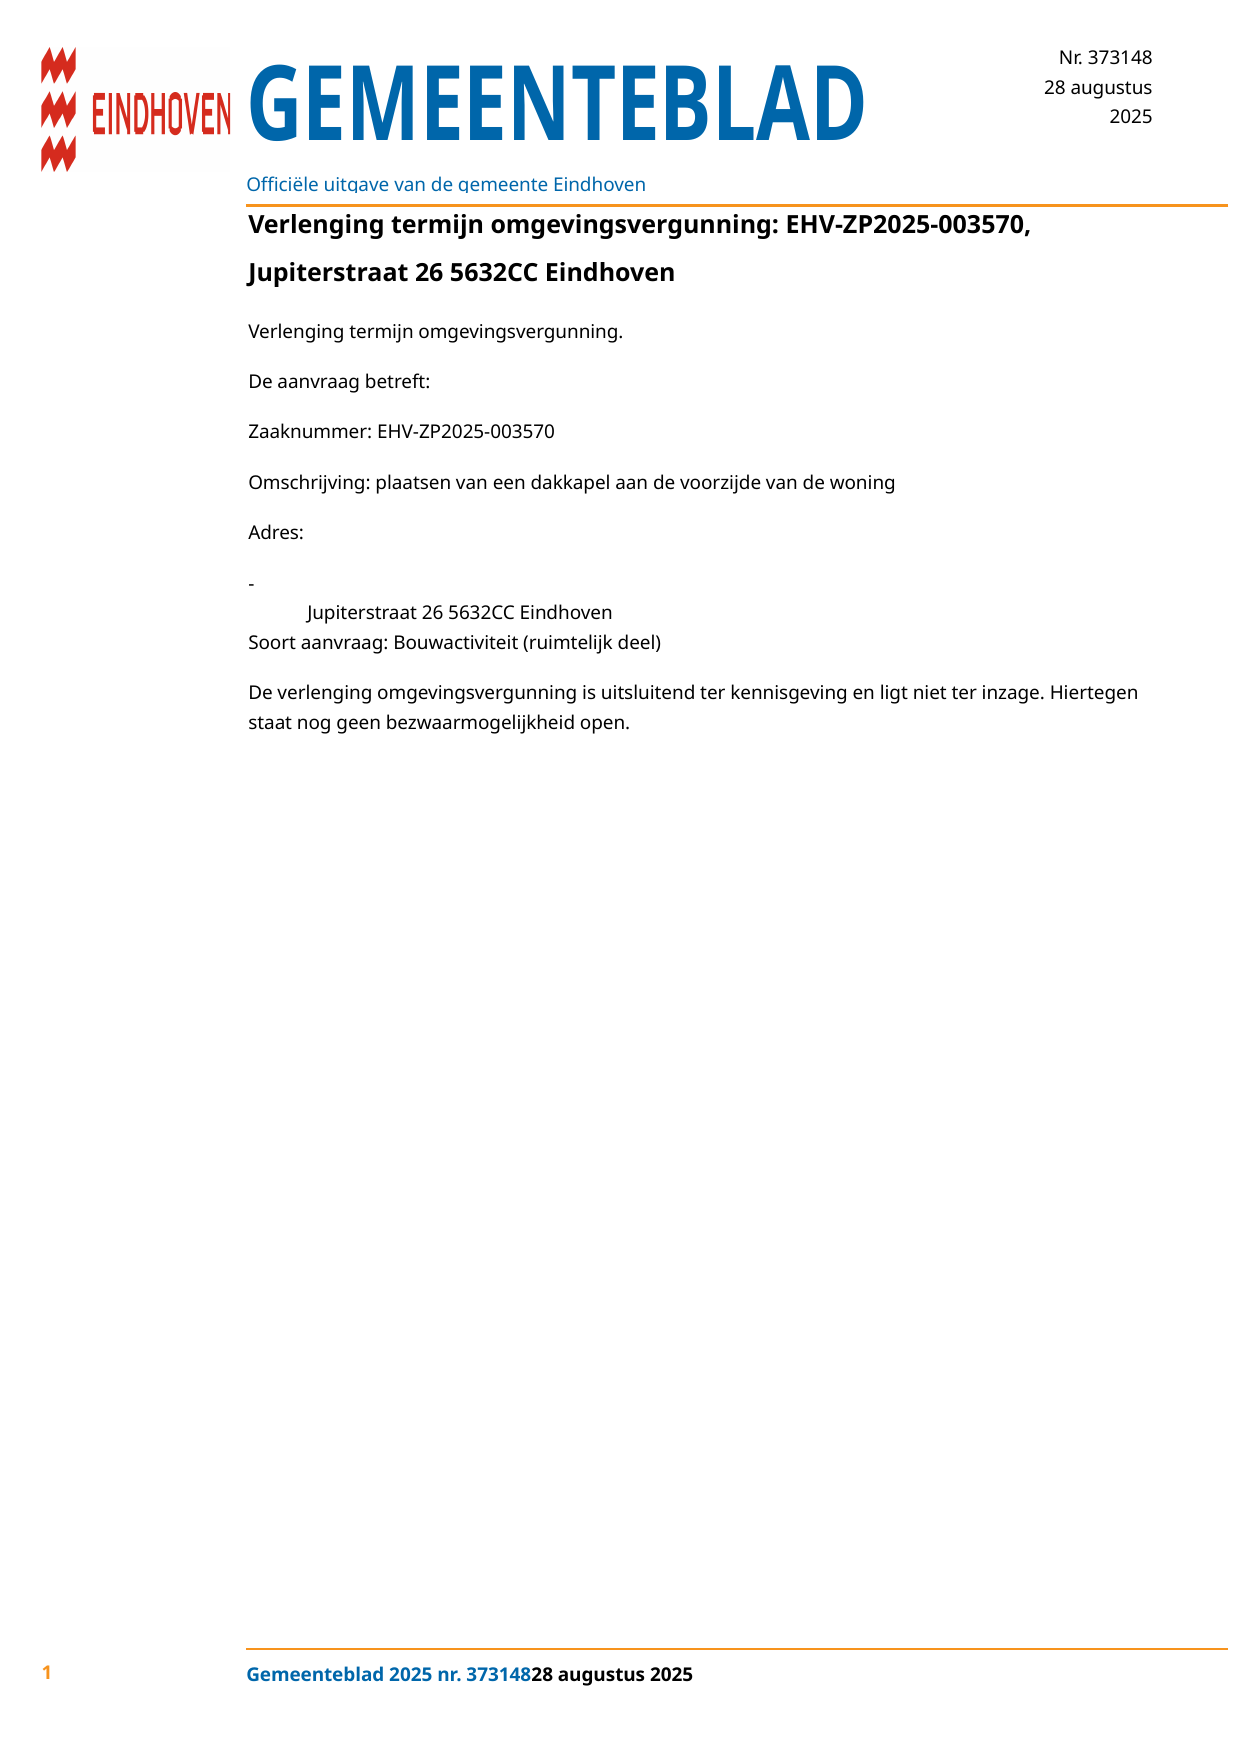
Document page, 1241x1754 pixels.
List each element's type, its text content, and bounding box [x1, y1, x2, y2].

text Verlenging termijn omgevingsvergunning: EHV-ZP2025-003570, Jupiterstraat 26 5632CC Eindhoven [248, 207, 1152, 288]
text Verlenging termijn omgevingsvergunning. [248, 318, 1152, 344]
text Zaaknummer: EHV-ZP2025-003570 [248, 419, 1152, 444]
text Omschrijving: plaatsen van een dakkapel aan de voorzijde van de woning [248, 469, 1152, 495]
text De verlenging omgevingsvergunning is uitsluitend ter kennisgeving en ligt niet ter inzage. Hiertegen staat nog geen bezwaarmogelijkheid open. [248, 679, 1152, 735]
text Adres: [248, 519, 1152, 545]
picture [41, 47, 231, 172]
text De aanvraag betreft: [248, 368, 1152, 394]
text Soort aanvraag: Bouwactiviteit (ruimtelijk deel) [248, 629, 1152, 655]
list Jupiterstraat 26 5632CC Eindhoven [248, 599, 1152, 625]
